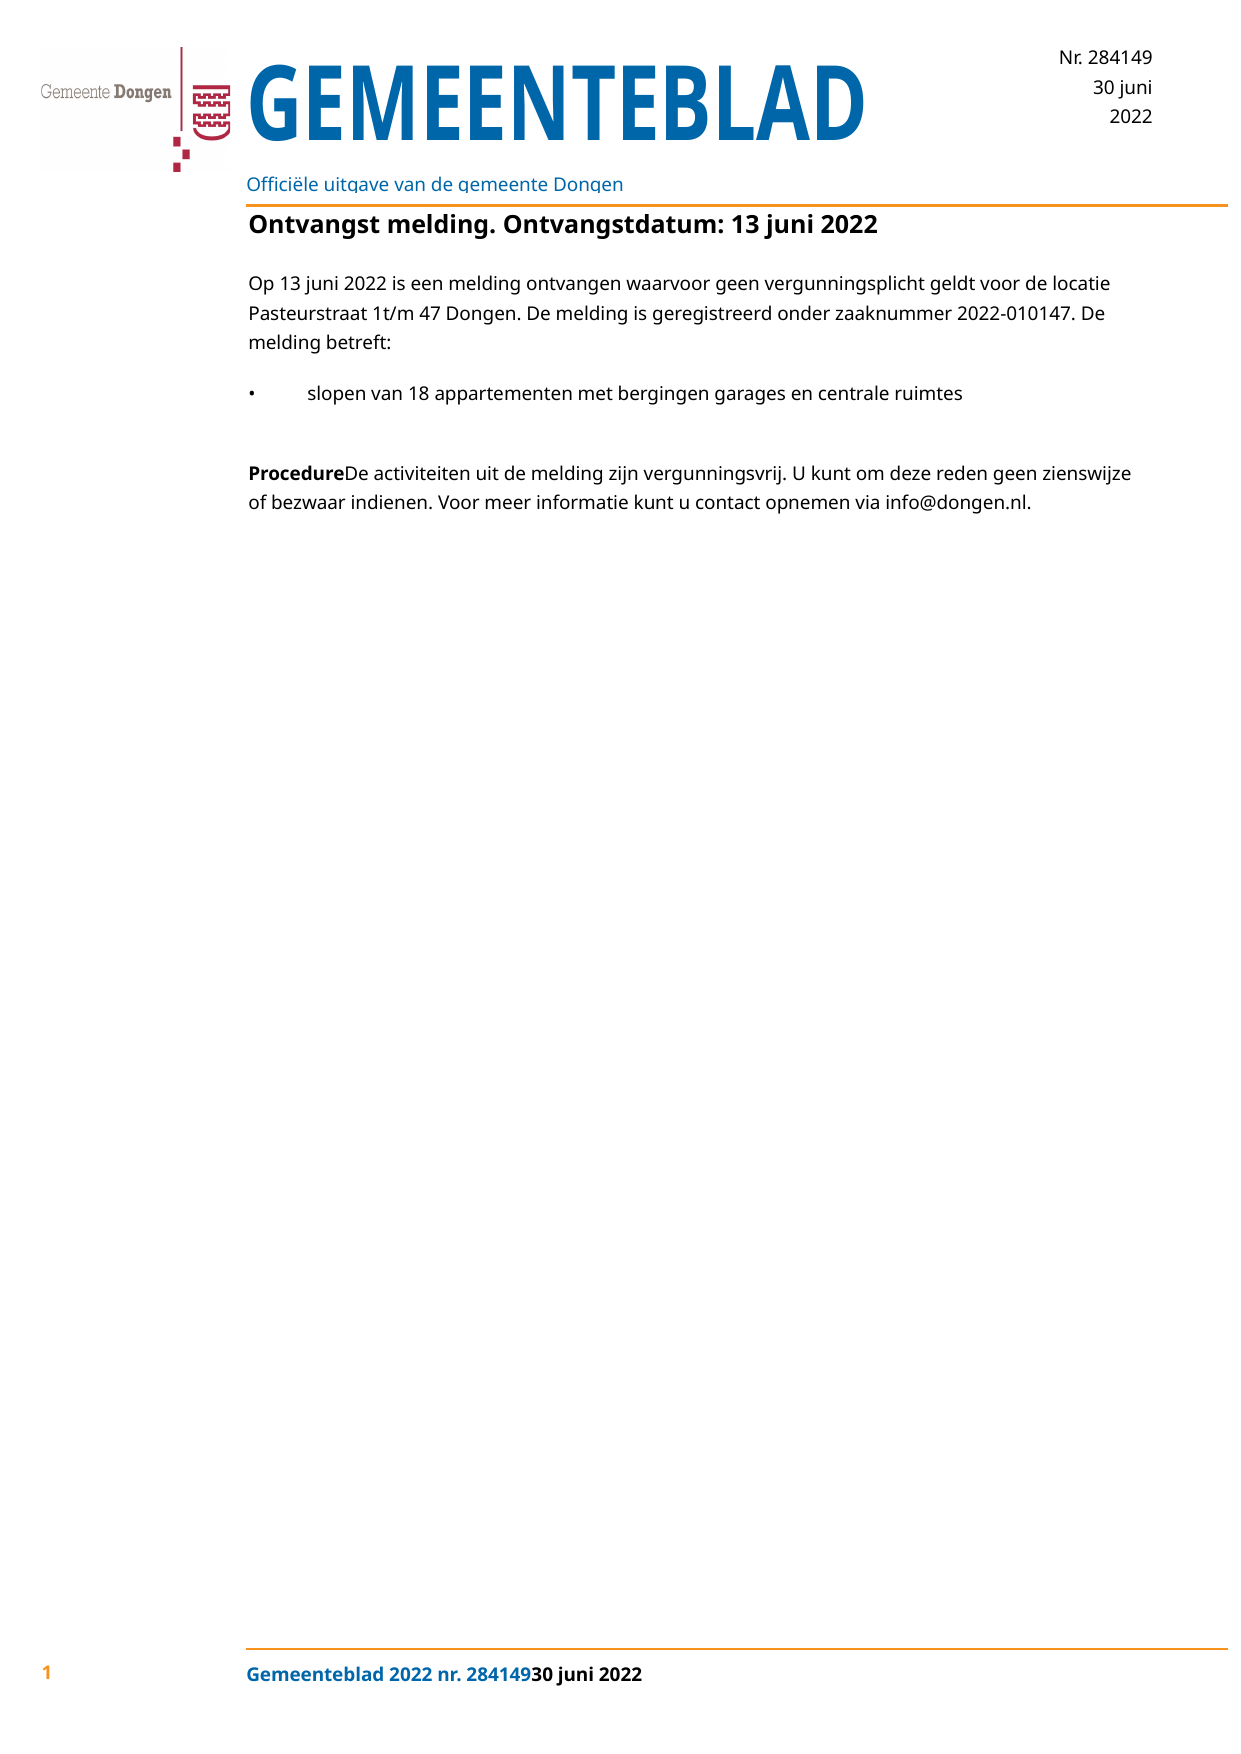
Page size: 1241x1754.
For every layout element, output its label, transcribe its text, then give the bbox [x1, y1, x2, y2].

list slopen van 18 appartementen met bergingen garages en centrale ruimtes [248, 380, 1152, 406]
picture [41, 47, 231, 172]
text Ontvangst melding. Ontvangstdatum: 13 juni 2022 [248, 207, 1152, 241]
text Op 13 juni 2022 is een melding ontvangen waarvoor geen vergunningsplicht geldt voor de locatie Pasteurstraat 1t/m 47 Dongen. De melding is geregistreerd onder zaaknummer 2022-010147. De melding betreft: [248, 270, 1152, 355]
text ProcedureDe activiteiten uit de melding zijn vergunningsvrij. U kunt om deze reden geen zienswijze of bezwaar indienen. Voor meer informatie kunt u contact opnemen via info@dongen.nl. [248, 460, 1152, 515]
